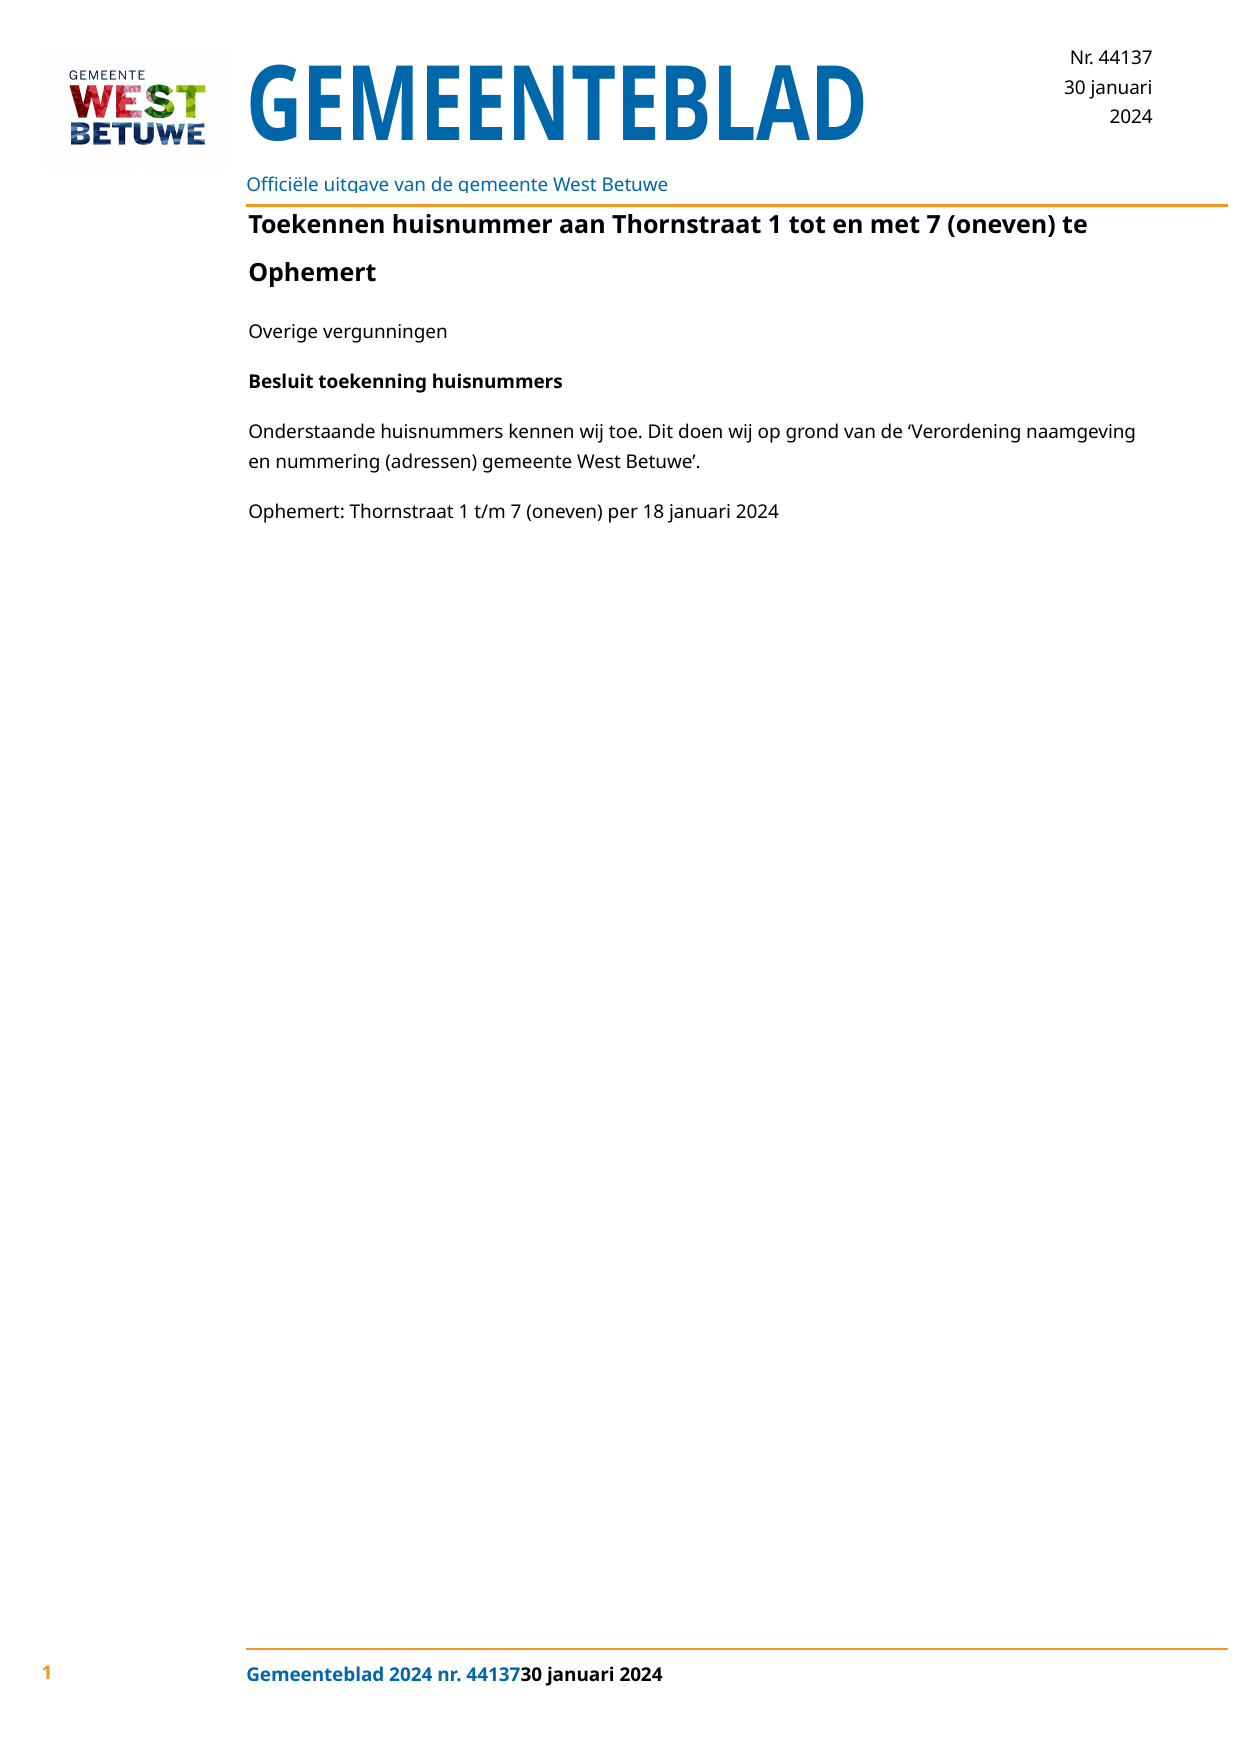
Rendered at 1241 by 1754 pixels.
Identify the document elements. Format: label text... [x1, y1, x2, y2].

text Overige vergunningen [248, 318, 1152, 344]
picture [41, 47, 231, 172]
text Besluit toekenning huisnummers [248, 368, 1152, 394]
text Onderstaande huisnummers kennen wij toe. Dit doen wij op grond van de ‘Verordening naamgeving en nummering (adressen) gemeente West Betuwe’. [248, 419, 1152, 474]
text Toekennen huisnummer aan Thornstraat 1 tot en met 7 (oneven) te Ophemert [248, 207, 1152, 288]
text Ophemert: Thornstraat 1 t/m 7 (oneven) per 18 januari 2024 [248, 499, 1152, 524]
